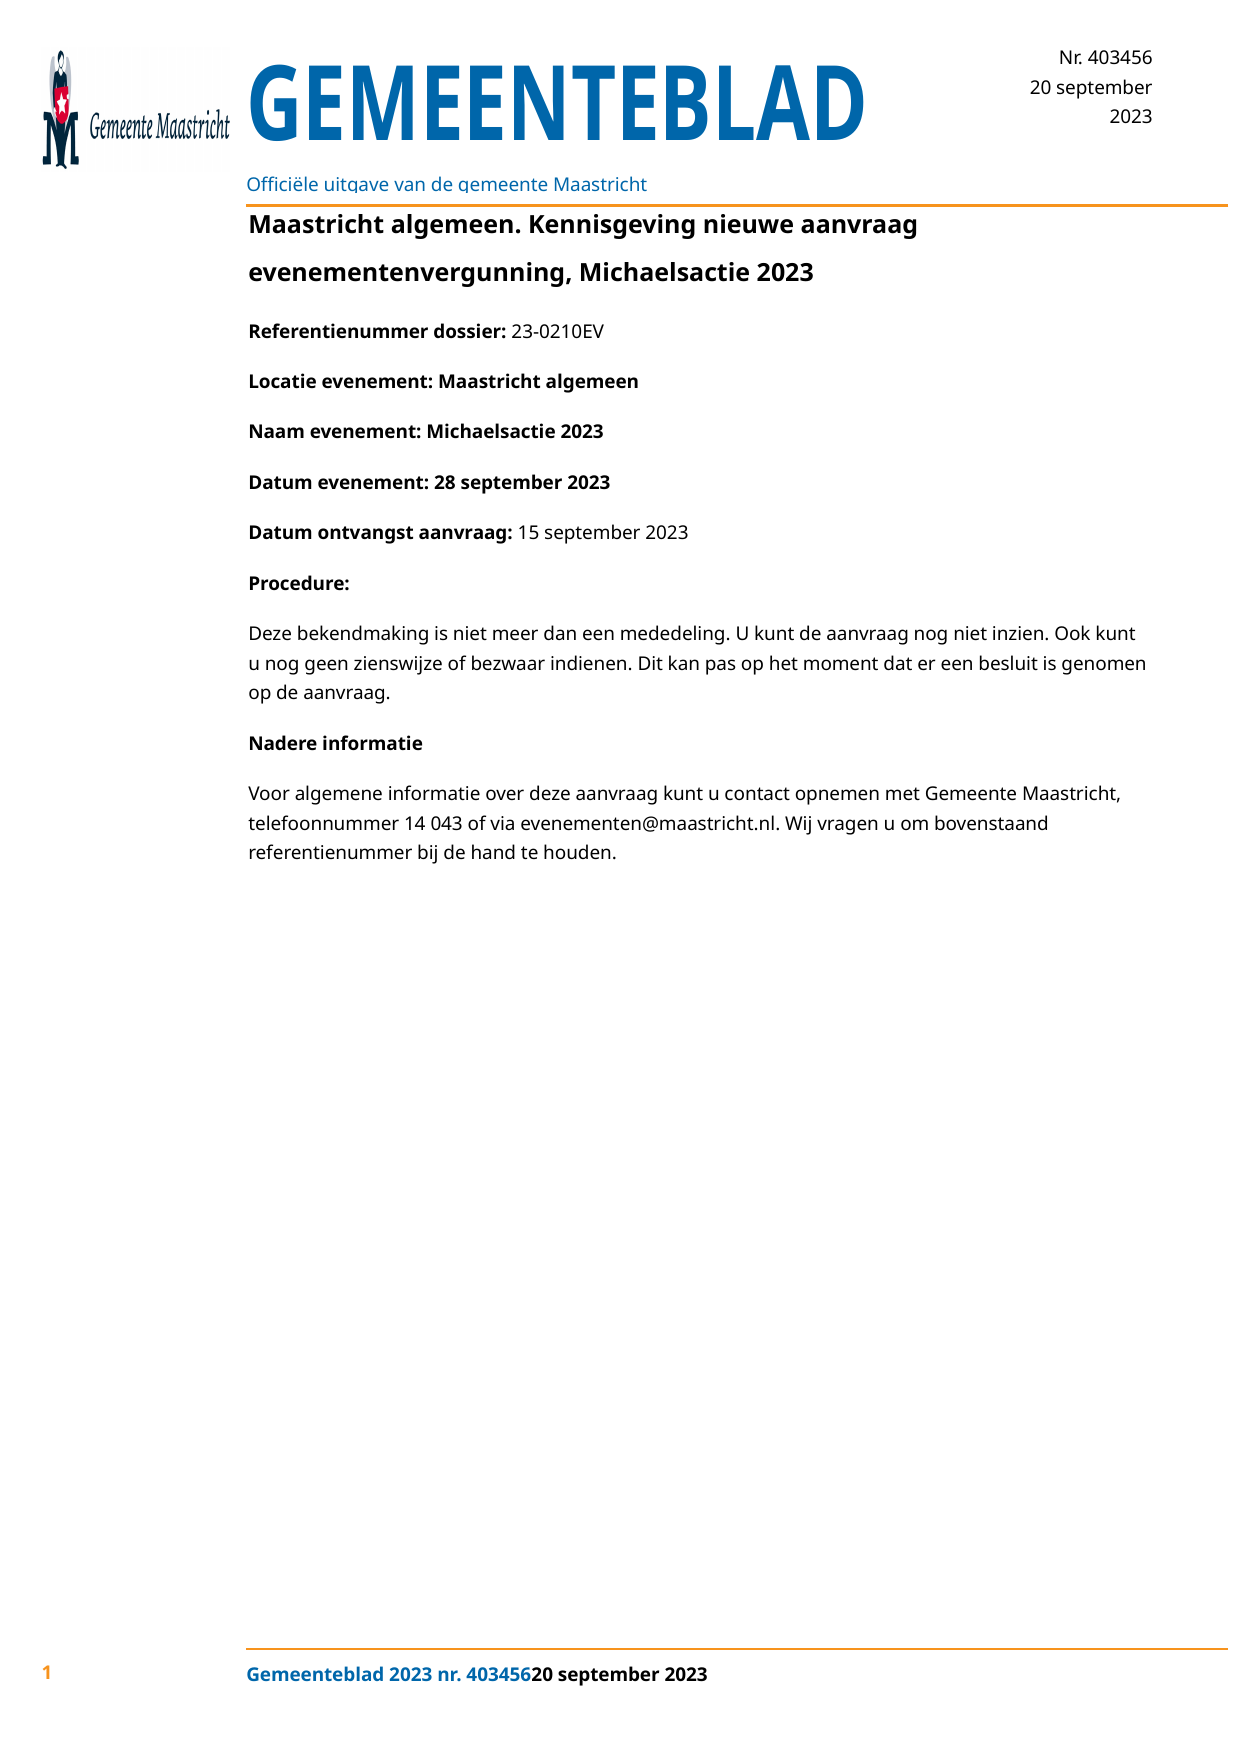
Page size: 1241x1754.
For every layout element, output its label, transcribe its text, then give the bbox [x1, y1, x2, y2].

text Nadere informatie [248, 730, 1152, 756]
text Naam evenement: Michaelsactie 2023 [248, 419, 1152, 444]
text Referentienummer dossier: 23-0210EV [248, 318, 1152, 344]
text Locatie evenement: Maastricht algemeen [248, 368, 1152, 394]
text Voor algemene informatie over deze aanvraag kunt u contact opnemen met Gemeente Maastricht, telefoonnummer 14 043 of via evenementen@maastricht.nl. Wij vragen u om bovenstaand referentienummer bij de hand te houden. [248, 780, 1152, 865]
text Datum ontvangst aanvraag: 15 september 2023 [248, 519, 1152, 545]
text Deze bekendmaking is niet meer dan een mededeling. U kunt de aanvraag nog niet inzien. Ook kunt u nog geen zienswijze of bezwaar indienen. Dit kan pas op het moment dat er een besluit is genomen op de aanvraag. [248, 620, 1152, 705]
text Datum evenement: 28 september 2023 [248, 469, 1152, 495]
text Maastricht algemeen. Kennisgeving nieuwe aanvraag evenementenvergunning, Michaelsactie 2023 [248, 207, 1152, 288]
text Procedure: [248, 570, 1152, 596]
picture [41, 47, 231, 172]
